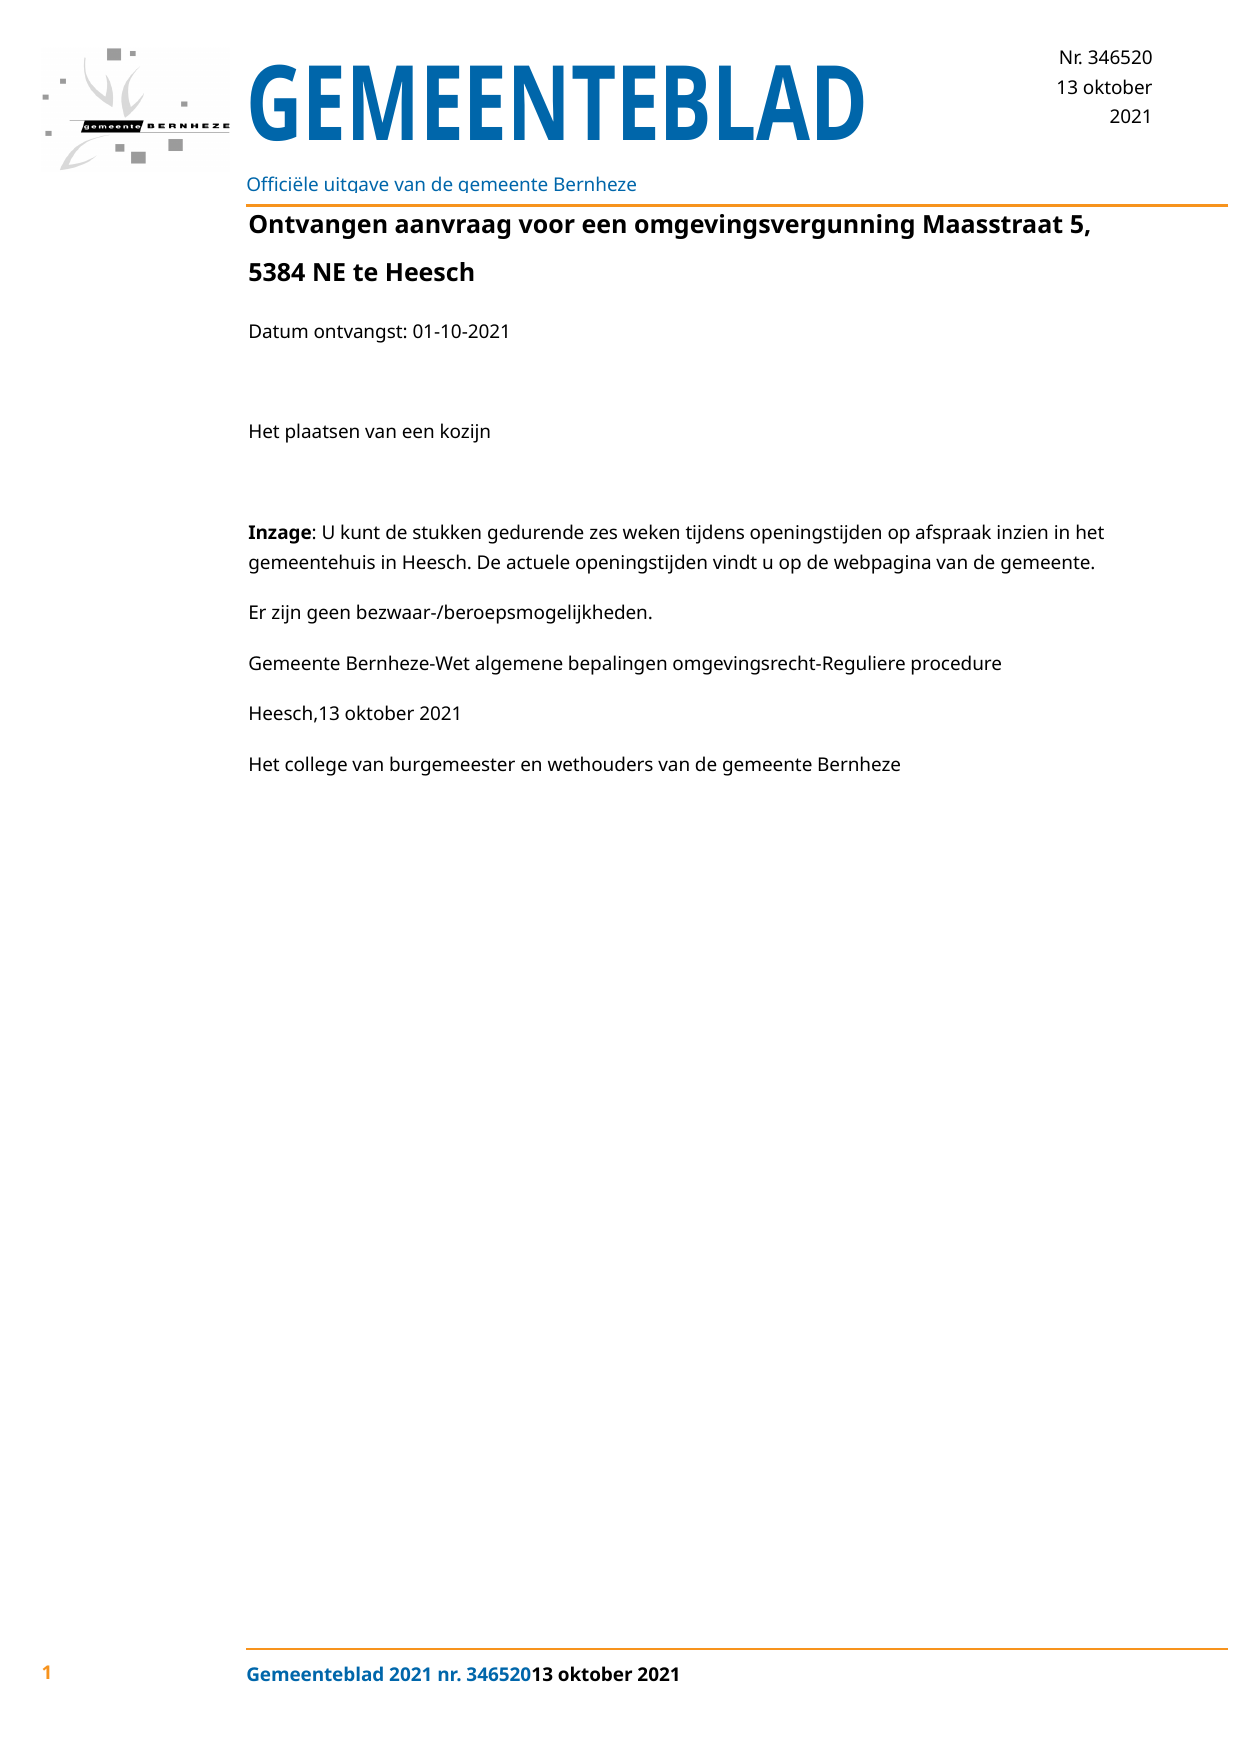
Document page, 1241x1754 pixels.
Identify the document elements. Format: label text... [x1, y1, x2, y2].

text Gemeente Bernheze-Wet algemene bepalingen omgevingsrecht-Reguliere procedure [248, 650, 1152, 676]
picture [41, 47, 231, 172]
text Het plaatsen van een kozijn [248, 419, 1152, 444]
text Het college van burgemeester en wethouders van de gemeente Bernheze [248, 751, 1152, 777]
text Heesch,13 oktober 2021 [248, 700, 1152, 726]
text Er zijn geen bezwaar-/beroepsmogelijkheden. [248, 599, 1152, 625]
text Inzage: U kunt de stukken gedurende zes weken tijdens openingstijden op afspraak inzien in het gemeentehuis in Heesch. De actuele openingstijden vindt u op de webpagina van de gemeente. [248, 519, 1152, 575]
text Datum ontvangst: 01-10-2021 [248, 318, 1152, 344]
text Ontvangen aanvraag voor een omgevingsvergunning Maasstraat 5, 5384 NE te Heesch [248, 207, 1152, 288]
